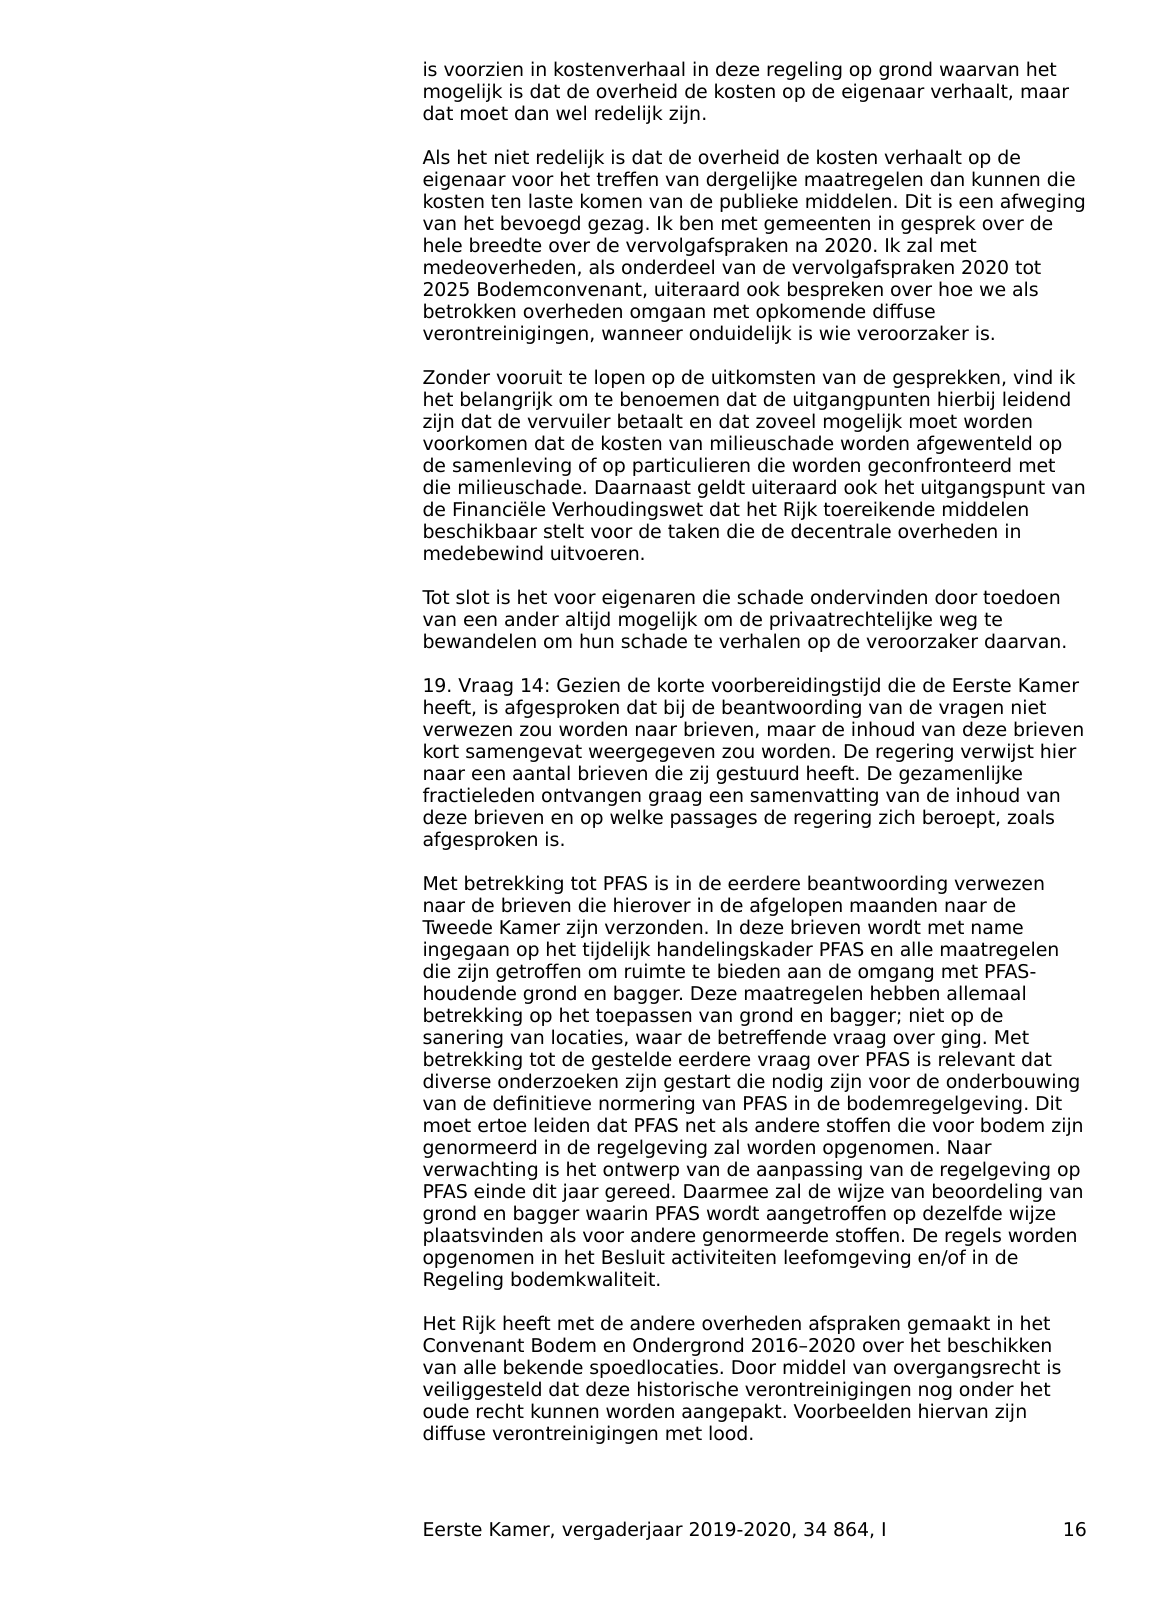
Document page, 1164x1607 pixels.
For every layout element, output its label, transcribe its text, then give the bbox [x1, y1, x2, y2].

text Met betrekking tot PFAS is in de eerdere beantwoording verwezen naar de brieven die hierover in de afgelopen maanden naar de Tweede Kamer zijn verzonden. In deze brieven wordt met name ingegaan op het tijdelijk handelingskader PFAS en alle maatregelen die zijn getroffen om ruimte te bieden aan de omgang met PFAS-houdende grond en bagger. Deze maatregelen hebben allemaal betrekking op het toepassen van grond en bagger; niet op de sanering van locaties, waar de betreffende vraag over ging. Met betrekking tot de gestelde eerdere vraag over PFAS is relevant dat diverse onderzoeken zijn gestart die nodig zijn voor de onderbouwing van de definitieve normering van PFAS in de bodemregelgeving. Dit moet ertoe leiden dat PFAS net als andere stoffen die voor bodem zijn genormeerd in de regelgeving zal worden opgenomen. Naar verwachting is het ontwerp van de aanpassing van de regelgeving op PFAS einde dit jaar gereed. Daarmee zal de wijze van beoordeling van grond en bagger waarin PFAS wordt aangetroffen op dezelfde wijze plaatsvinden als voor andere genormeerde stoffen. De regels worden opgenomen in het Besluit activiteiten leefomgeving en/of in de Regeling bodemkwaliteit. [422, 873, 1087, 1291]
text Als het niet redelijk is dat de overheid de kosten verhaalt op de eigenaar voor het treffen van dergelijke maatregelen dan kunnen die kosten ten laste komen van de publieke middelen. Dit is een afweging van het bevoegd gezag. Ik ben met gemeenten in gesprek over de hele breedte over de vervolgafspraken na 2020. Ik zal met medeoverheden, als onderdeel van de vervolgafspraken 2020 tot 2025 Bodemconvenant, uiteraard ook bespreken over hoe we als betrokken overheden omgaan met opkomende diffuse verontreinigingen, wanneer onduidelijk is wie veroorzaker is. [422, 147, 1087, 345]
text Zonder vooruit te lopen op de uitkomsten van de gesprekken, vind ik het belangrijk om te benoemen dat de uitgangpunten hierbij leidend zijn dat de vervuiler betaalt en dat zoveel mogelijk moet worden voorkomen dat de kosten van milieuschade worden afgewenteld op de samenleving of op particulieren die worden geconfronteerd met die milieuschade. Daarnaast geldt uiteraard ook het uitgangspunt van de Financiële Verhoudingswet dat het Rijk toereikende middelen beschikbaar stelt voor de taken die de decentrale overheden in medebewind uitvoeren. [422, 367, 1087, 565]
text 19. Vraag 14: Gezien de korte voorbereidingstijd die de Eerste Kamer heeft, is afgesproken dat bij de beantwoording van de vragen niet verwezen zou worden naar brieven, maar de inhoud van deze brieven kort samengevat weergegeven zou worden. De regering verwijst hier naar een aantal brieven die zij gestuurd heeft. De gezamenlijke fractieleden ontvangen graag een samenvatting van de inhoud van deze brieven en op welke passages de regering zich beroept, zoals afgesproken is. [422, 675, 1087, 851]
text Tot slot is het voor eigenaren die schade ondervinden door toedoen van een ander altijd mogelijk om de privaatrechtelijke weg te bewandelen om hun schade te verhalen op de veroorzaker daarvan. [422, 587, 1087, 653]
text Het Rijk heeft met de andere overheden afspraken gemaakt in het Convenant Bodem en Ondergrond 2016–2020 over het beschikken van alle bekende spoedlocaties. Door middel van overgangsrecht is veiliggesteld dat deze historische verontreinigingen nog onder het oude recht kunnen worden aangepakt. Voorbeelden hiervan zijn diffuse verontreinigingen met lood. [422, 1313, 1087, 1445]
text is voorzien in kostenverhaal in deze regeling op grond waarvan het mogelijk is dat de overheid de kosten op de eigenaar verhaalt, maar dat moet dan wel redelijk zijn. [422, 59, 1087, 125]
